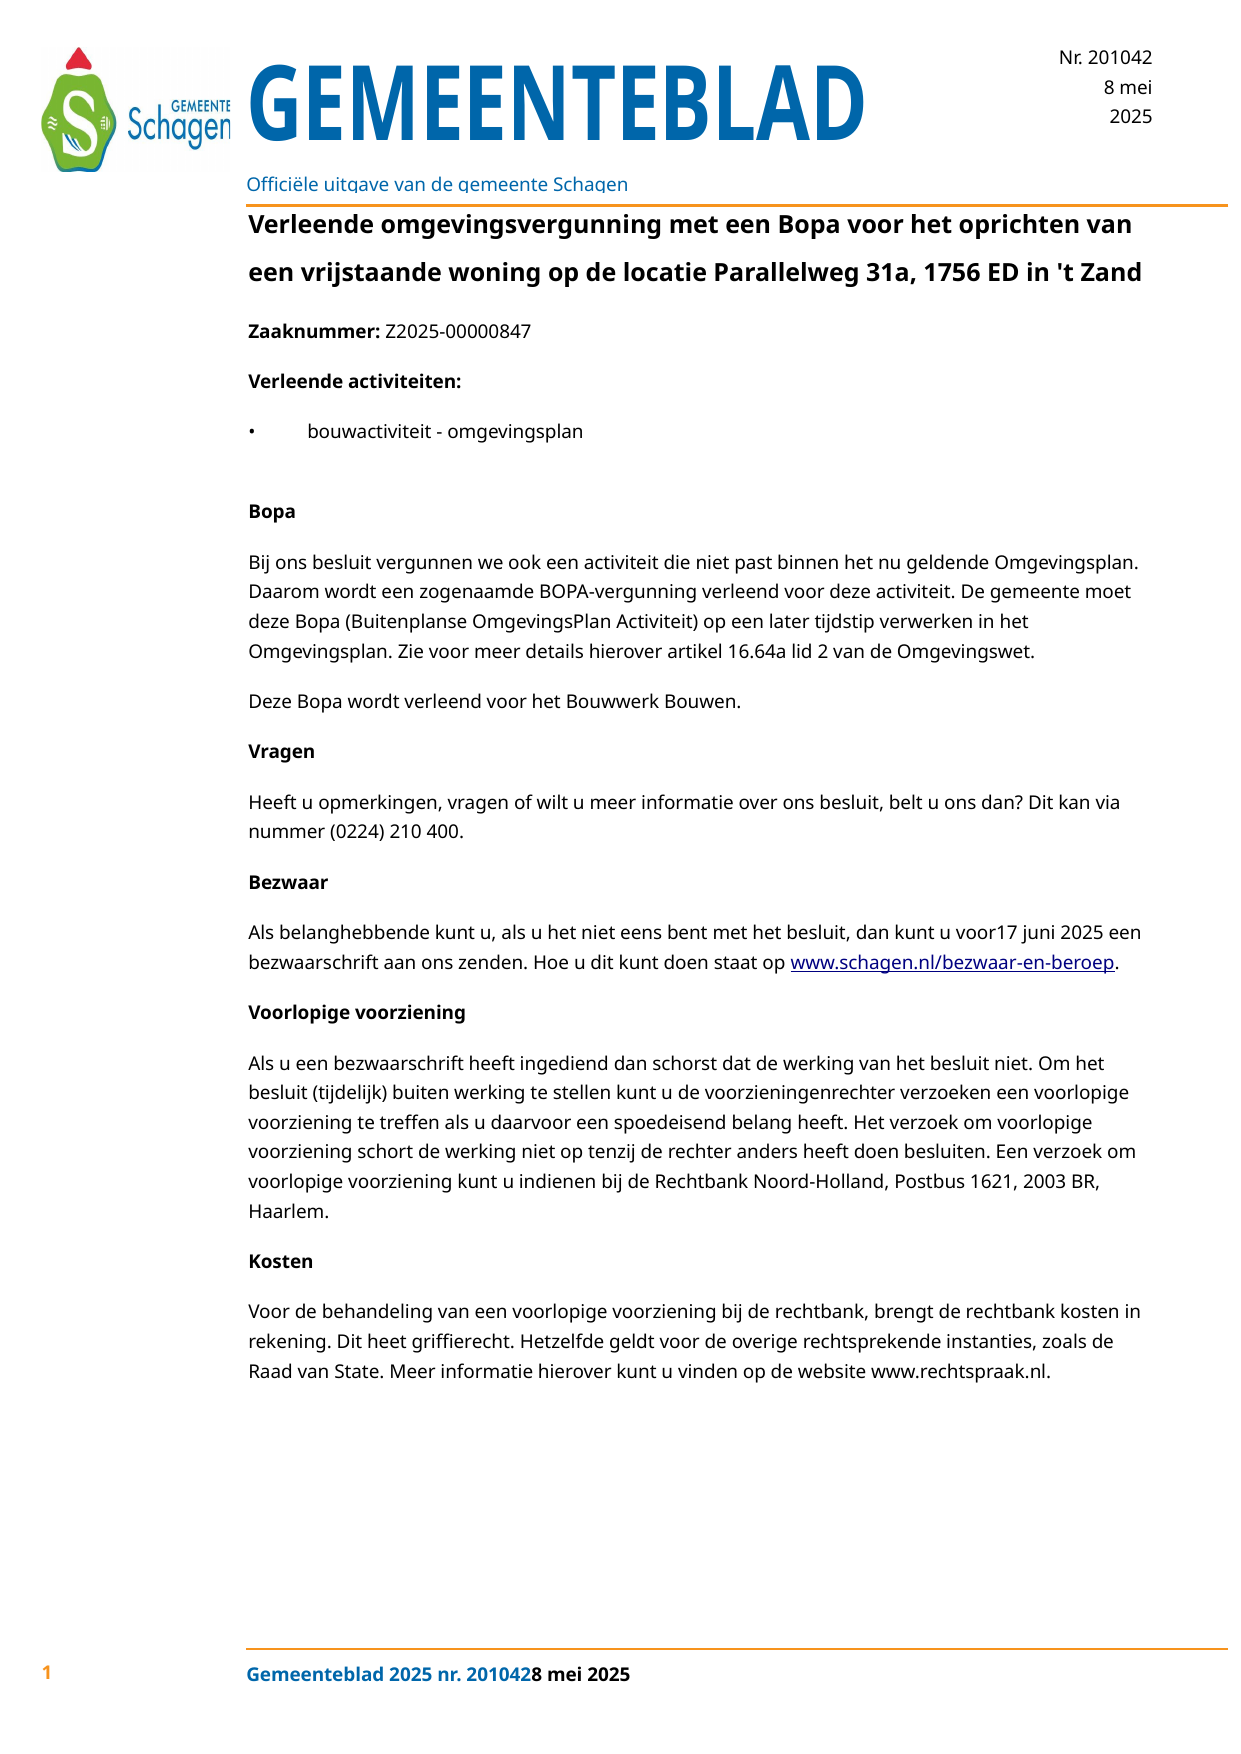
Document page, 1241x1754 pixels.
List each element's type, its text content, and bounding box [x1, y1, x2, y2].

text Bij ons besluit vergunnen we ook een activiteit die niet past binnen het nu geldende Omgevingsplan. Daarom wordt een zogenaamde BOPA-vergunning verleend voor deze activiteit. De gemeente moet deze Bopa (Buitenplanse OmgevingsPlan Activiteit) op een later tijdstip verwerken in het Omgevingsplan. Zie voor meer details hierover artikel 16.64a lid 2 van de Omgevingswet. [248, 549, 1152, 664]
text Verleende omgevingsvergunning met een Bopa voor het oprichten van een vrijstaande woning op de locatie Parallelweg 31a, 1756 ED in 't Zand [248, 207, 1152, 288]
text Kosten [248, 1248, 1152, 1274]
text Bopa [248, 499, 1152, 524]
text Voorlopige voorziening [248, 999, 1152, 1025]
text Deze Bopa wordt verleend voor het Bouwwerk Bouwen. [248, 688, 1152, 714]
text Bezwaar [248, 869, 1152, 895]
text Als belanghebbende kunt u, als u het niet eens bent met het besluit, dan kunt u voor17 juni 2025 een bezwaarschrift aan ons zenden. Hoe u dit kunt doen staat op www.schagen.nl/bezwaar-en-beroep. [248, 919, 1152, 975]
list bouwactiviteit - omgevingsplan [248, 419, 1152, 444]
text Voor de behandeling van een voorlopige voorziening bij de rechtbank, brengt de rechtbank kosten in rekening. Dit heet griffierecht. Hetzelfde geldt voor de overige rechtsprekende instanties, zoals de Raad van State. Meer informatie hierover kunt u vinden op de website www.rechtspraak.nl. [248, 1299, 1152, 1384]
text Verleende activiteiten: [248, 368, 1152, 394]
text Heeft u opmerkingen, vragen of wilt u meer informatie over ons besluit, belt u ons dan? Dit kan via nummer (0224) 210 400. [248, 789, 1152, 844]
text Zaaknummer: Z2025-00000847 [248, 318, 1152, 344]
picture [41, 47, 231, 172]
text Als u een bezwaarschrift heeft ingediend dan schorst dat de werking van het besluit niet. Om het besluit (tijdelijk) buiten werking te stellen kunt u de voorzieningenrechter verzoeken een voorlopige voorziening te treffen als u daarvoor een spoedeisend belang heeft. Het verzoek om voorlopige voorziening schort de werking niet op tenzij de rechter anders heeft doen besluiten. Een verzoek om voorlopige voorziening kunt u indienen bij de Rechtbank Noord-Holland, Postbus 1621, 2003 BR, Haarlem. [248, 1050, 1152, 1224]
text Vragen [248, 739, 1152, 764]
